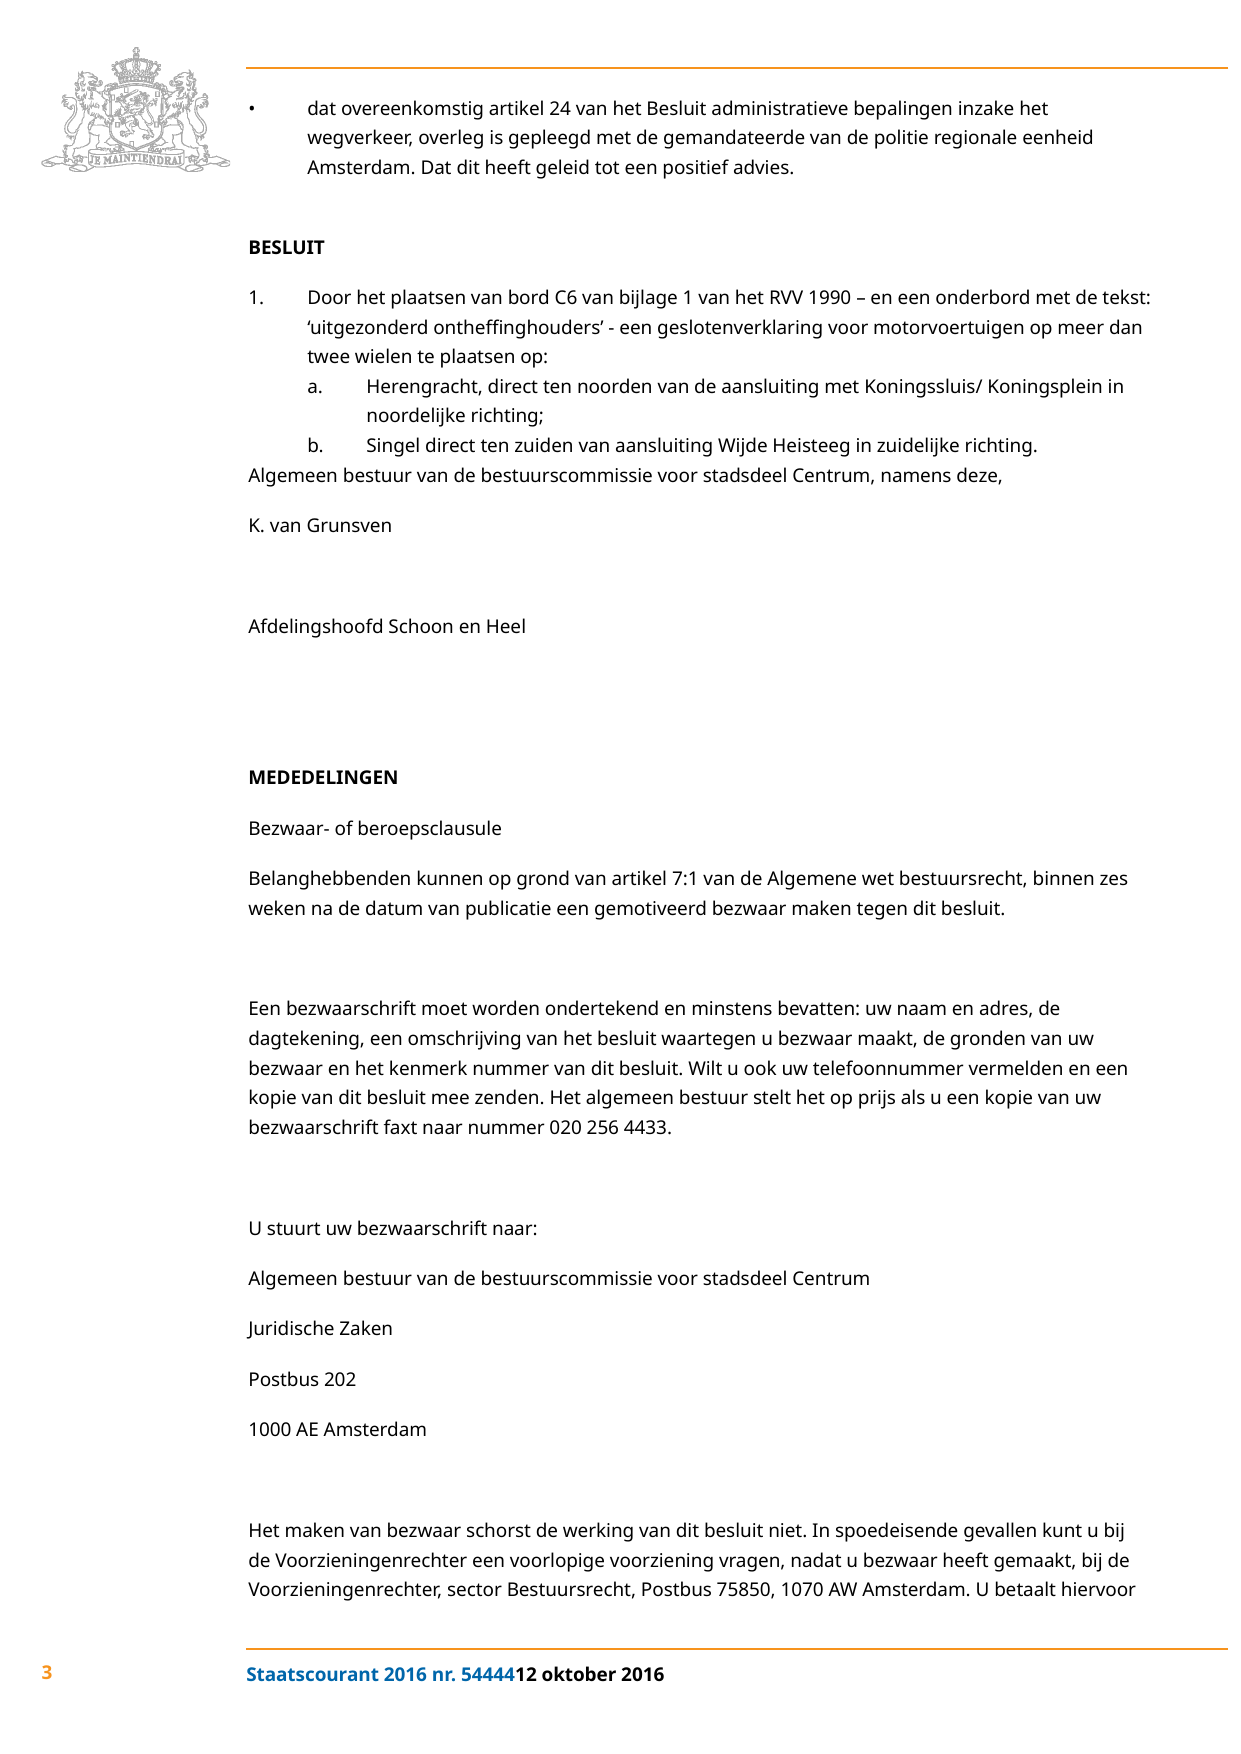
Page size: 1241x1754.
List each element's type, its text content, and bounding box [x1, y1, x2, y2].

list Singel direct ten zuiden van aansluiting Wijde Heisteeg in zuidelijke richting. [307, 432, 1152, 458]
picture [41, 47, 231, 172]
text Juridische Zaken [248, 1316, 1152, 1341]
text Een bezwaarschrift moet worden ondertekend en minstens bevatten: uw naam en adres, de dagtekening, een omschrijving van het besluit waartegen u bezwaar maakt, de gronden van uw bezwaar en het kenmerk nummer van dit besluit. Wilt u ook uw telefoonnummer vermelden en een kopie van dit besluit mee zenden. Het algemeen bestuur stelt het op prijs als u een kopie van uw bezwaarschrift faxt naar nummer 020 256 4433. [248, 996, 1152, 1140]
text BESLUIT [248, 234, 1152, 260]
list Herengracht, direct ten noorden van de aansluiting met Koningssluis/ Koningsplein in noordelijke richting; [307, 373, 1152, 428]
text Postbus 202 [248, 1366, 1152, 1392]
text K. van Grunsven [248, 512, 1152, 538]
text Bezwaar- of beroepsclausule [248, 815, 1152, 841]
text MEDEDELINGEN [248, 764, 1152, 790]
text Het maken van bezwaar schorst de werking van dit besluit niet. In spoedeisende gevallen kunt u bij de Voorzieningenrechter een voorlopige voorziening vragen, nadat u bezwaar heeft gemaakt, bij de Voorzieningenrechter, sector Bestuursrecht, Postbus 75850, 1070 AW Amsterdam. U betaalt hiervoor [248, 1517, 1152, 1602]
text Afdelingshoofd Schoon en Heel [248, 613, 1152, 639]
text U stuurt uw bezwaarschrift naar: [248, 1215, 1152, 1241]
text Belanghebbenden kunnen op grond van artikel 7:1 van de Algemene wet bestuursrecht, binnen zes weken na de datum van publicatie een gemotiveerd bezwaar maken tegen dit besluit. [248, 865, 1152, 921]
text Algemeen bestuur van de bestuurscommissie voor stadsdeel Centrum [248, 1265, 1152, 1291]
text 1000 AE Amsterdam [248, 1416, 1152, 1442]
text Algemeen bestuur van de bestuurscommissie voor stadsdeel Centrum, namens deze, [248, 462, 1152, 488]
list dat overeenkomstig artikel 24 van het Besluit administratieve bepalingen inzake het wegverkeer, overleg is gepleegd met de gemandateerde van de politie regionale eenheid Amsterdam. Dat dit heeft geleid tot een positief advies. [248, 95, 1152, 180]
list Door het plaatsen van bord C6 van bijlage 1 van het RVV 1990 – en een onderbord met de tekst: ‘uitgezonderd ontheffinghouders’ - een geslotenverklaring voor motorvoertuigen op meer dan twee wielen te plaatsen op: [248, 284, 1152, 369]
